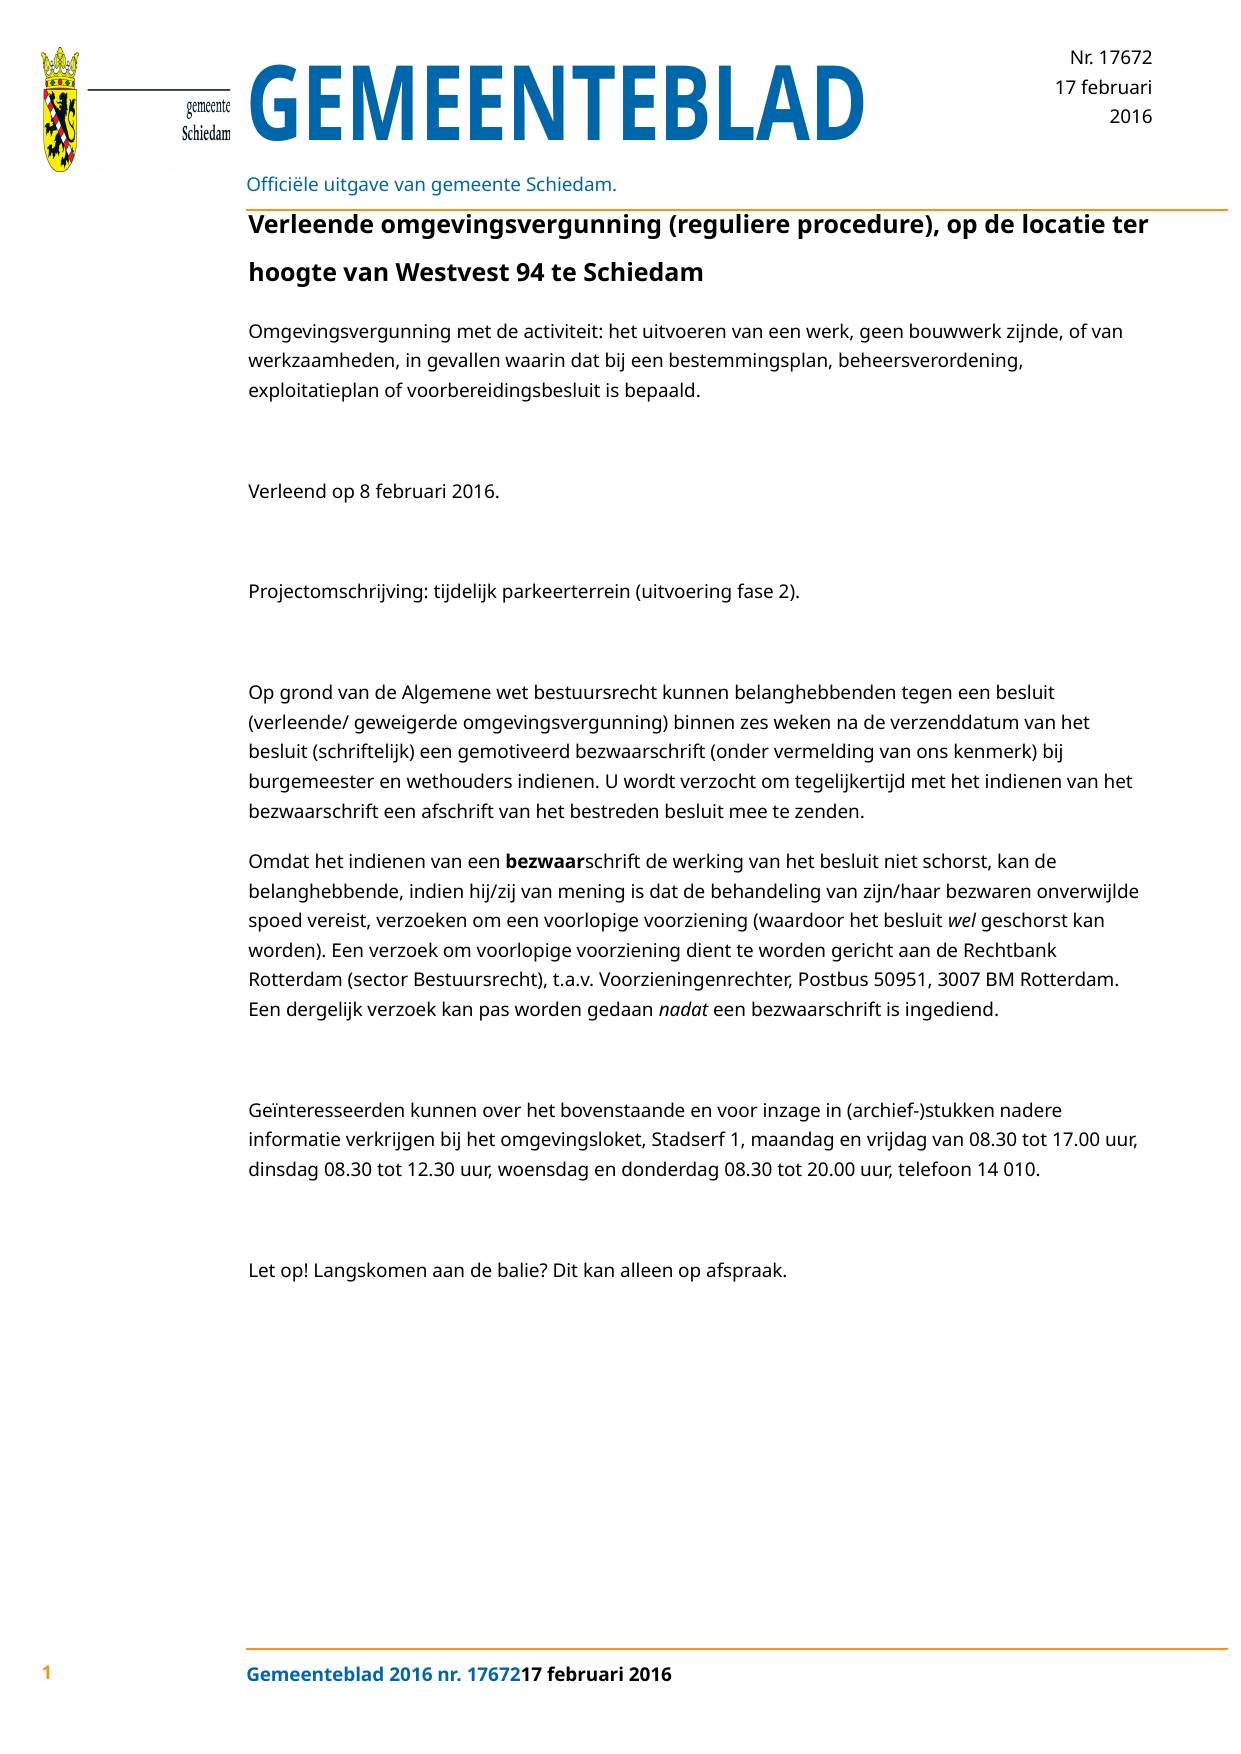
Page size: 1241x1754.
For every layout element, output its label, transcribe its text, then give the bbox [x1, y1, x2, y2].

text Projectomschrijving: tijdelijk parkeerterrein (uitvoering fase 2). [248, 579, 1152, 604]
text Op grond van de Algemene wet bestuursrecht kunnen belanghebbenden tegen een besluit (verleende/ geweigerde omgevingsvergunning) binnen zes weken na de verzenddatum van het besluit (schriftelijk) een gemotiveerd bezwaarschrift (onder vermelding van ons kenmerk) bij burgemeester en wethouders indienen. U wordt verzocht om tegelijkertijd met het indienen van het bezwaarschrift een afschrift van het bestreden besluit mee te zenden. [248, 679, 1152, 824]
text Let op! Langskomen aan de balie? Dit kan alleen op afspraak. [248, 1257, 1152, 1283]
picture [41, 47, 231, 172]
text Geïnteresseerden kunnen over het bovenstaande en voor inzage in (archief-)stukken nadere informatie verkrijgen bij het omgevingsloket, Stadserf 1, maandag en vrijdag van 08.30 tot 17.00 uur, dinsdag 08.30 tot 12.30 uur, woensdag en donderdag 08.30 tot 20.00 uur, telefoon 14 010. [248, 1097, 1152, 1182]
text Verleend op 8 februari 2016. [248, 478, 1152, 504]
text Omgevingsvergunning met de activiteit: het uitvoeren van een werk, geen bouwwerk zijnde, of van werkzaamheden, in gevallen waarin dat bij een bestemmingsplan, beheersverordening, exploitatieplan of voorbereidingsbesluit is bepaald. [248, 318, 1152, 403]
text Verleende omgevingsvergunning (reguliere procedure), op de locatie ter hoogte van Westvest 94 te Schiedam [248, 211, 1152, 288]
text Omdat het indienen van een bezwaarschrift de werking van het besluit niet schorst, kan de belanghebbende, indien hij/zij van mening is dat de behandeling van zijn/haar bezwaren onverwijlde spoed vereist, verzoeken om een voorlopige voorziening (waardoor het besluit wel geschorst kan worden). Een verzoek om voorlopige voorziening dient te worden gericht aan de Rechtbank Rotterdam (sector Bestuursrecht), t.a.v. Voorzieningenrechter, Postbus 50951, 3007 BM Rotterdam. Een dergelijk verzoek kan pas worden gedaan nadat een bezwaarschrift is ingediend. [248, 848, 1152, 1022]
